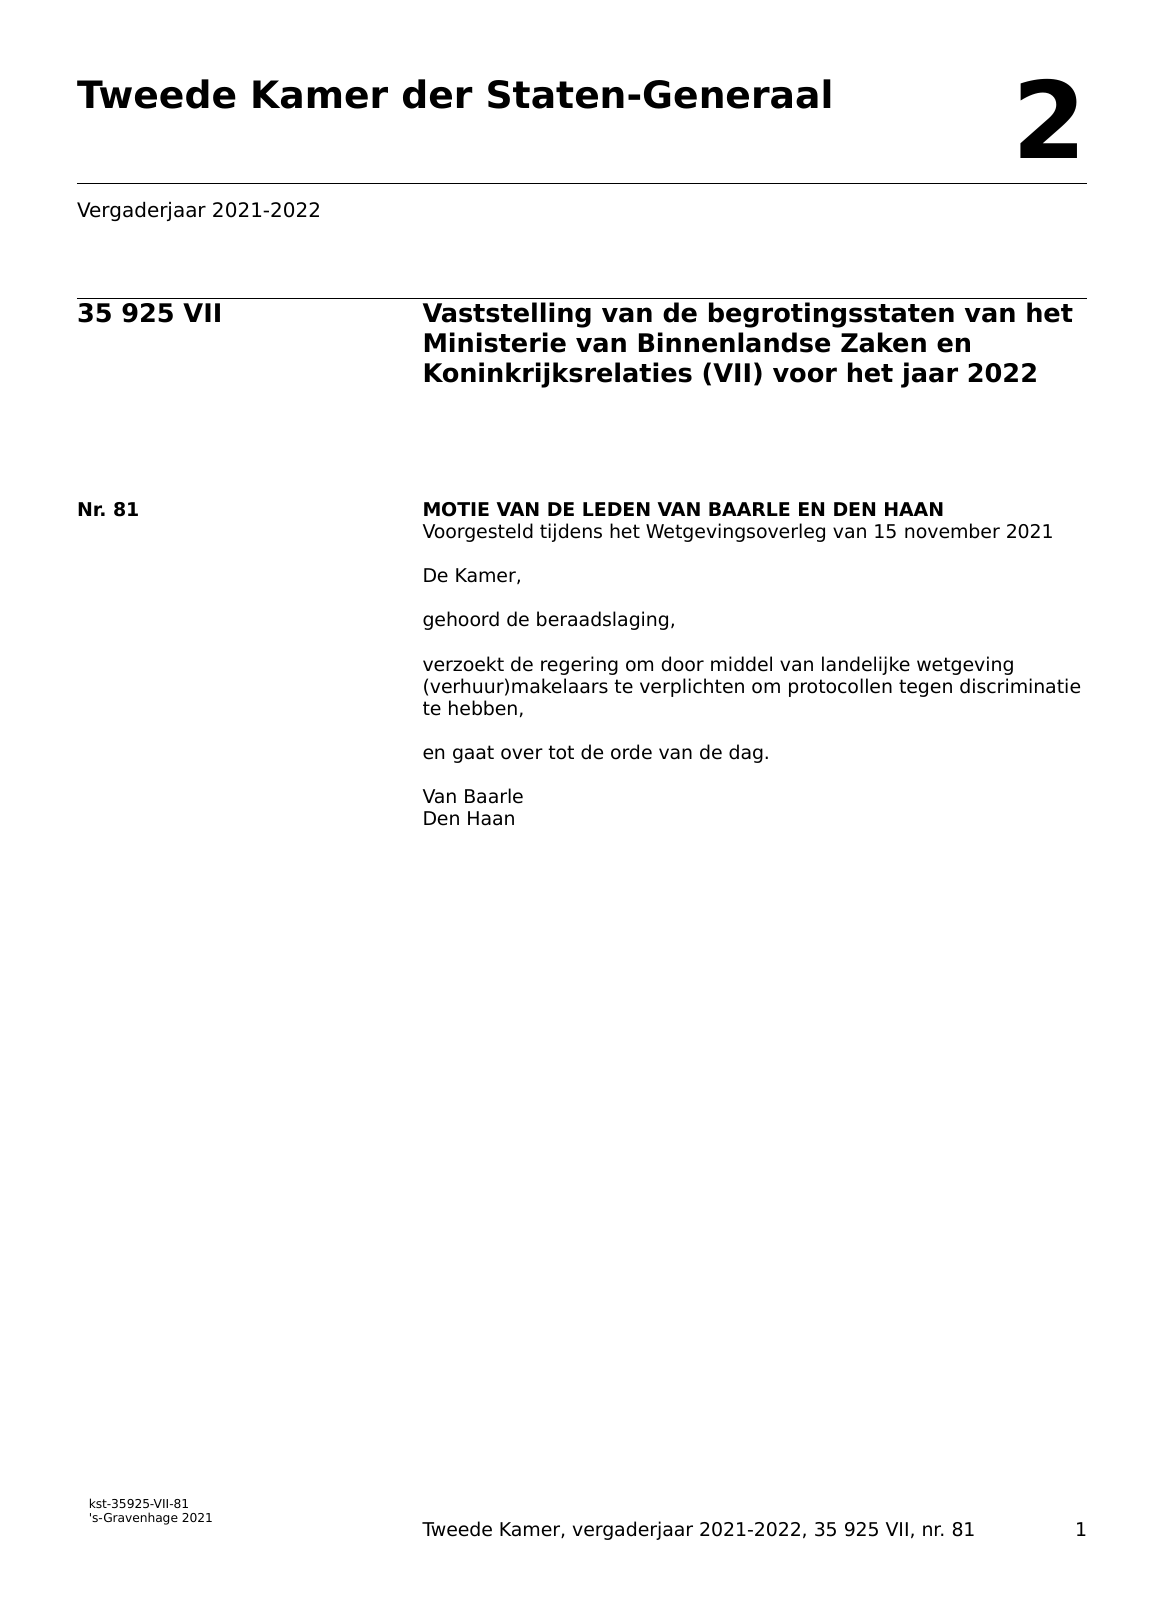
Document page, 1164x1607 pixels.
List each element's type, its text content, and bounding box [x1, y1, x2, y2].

text Den Haan [422, 808, 1087, 830]
table_cell Vergaderjaar 2021-2022 [77, 184, 1087, 298]
text gehoord de beraadslaging, [422, 609, 1087, 631]
text Van Baarle [422, 786, 1087, 808]
text kst-35925-VII-81 [88, 1497, 323, 1511]
table_header 2 [886, 59, 1087, 183]
subtitle 35 925 VII Vaststelling van de begrotingsstaten van het Ministerie van Binnenlandse Zaken en Koninkrijksrelaties (VII) voor het jaar 2022 [77, 299, 1087, 388]
text en gaat over tot de orde van de dag. [422, 742, 1087, 764]
table_header Tweede Kamer der Staten-Generaal [77, 59, 886, 183]
text De Kamer, [422, 565, 1087, 587]
text Voorgesteld tijdens het Wetgevingsoverleg van 15 november 2021 [422, 521, 1087, 543]
text verzoekt de regering om door middel van landelijke wetgeving (verhuur)makelaars te verplichten om protocollen tegen discriminatie te hebben, [422, 653, 1087, 719]
text 's-Gravenhage 2021 [88, 1511, 323, 1525]
subtitle Nr. 81 MOTIE VAN DE LEDEN VAN BAARLE EN DEN HAAN [77, 499, 1087, 521]
